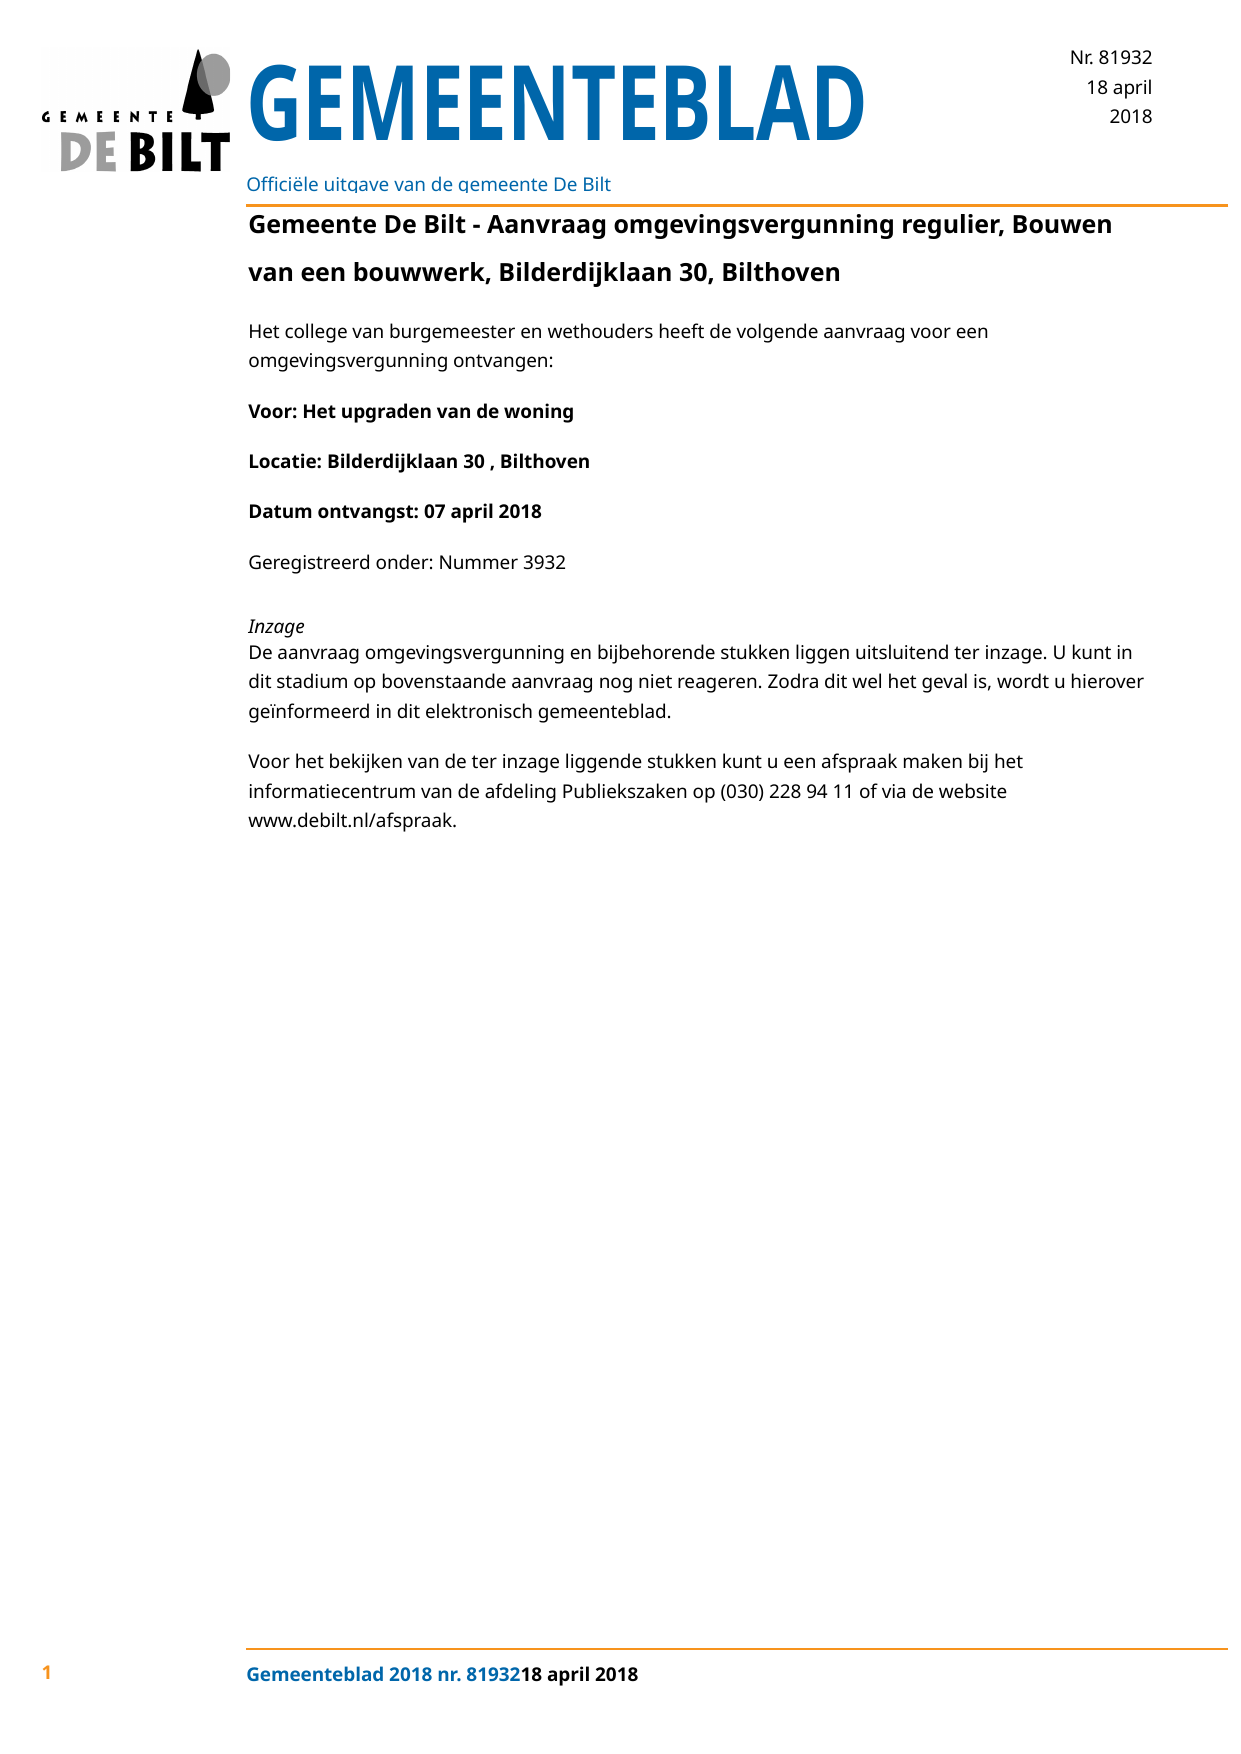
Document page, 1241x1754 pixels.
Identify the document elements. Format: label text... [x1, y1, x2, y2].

text De aanvraag omgevingsvergunning en bijbehorende stukken liggen uitsluitend ter inzage. U kunt in dit stadium op bovenstaande aanvraag nog niet reageren. Zodra dit wel het geval is, wordt u hierover geïnformeerd in dit elektronisch gemeenteblad. [248, 639, 1152, 724]
text Het college van burgemeester en wethouders heeft de volgende aanvraag voor een omgevingsvergunning ontvangen: [248, 318, 1152, 373]
text Gemeente De Bilt - Aanvraag omgevingsvergunning regulier, Bouwen van een bouwwerk, Bilderdijklaan 30, Bilthoven [248, 207, 1152, 288]
text Geregistreerd onder: Nummer 3932 [248, 549, 1152, 575]
text Datum ontvangst: 07 april 2018 [248, 499, 1152, 524]
picture [41, 47, 231, 172]
text Voor: Het upgraden van de woning [248, 398, 1152, 424]
text Voor het bekijken van de ter inzage liggende stukken kunt u een afspraak maken bij het informatiecentrum van de afdeling Publiekszaken op (030) 228 94 11 of via de website www.debilt.nl/afspraak. [248, 748, 1152, 833]
text Inzage [248, 613, 1152, 639]
text Locatie: Bilderdijklaan 30 , Bilthoven [248, 448, 1152, 474]
